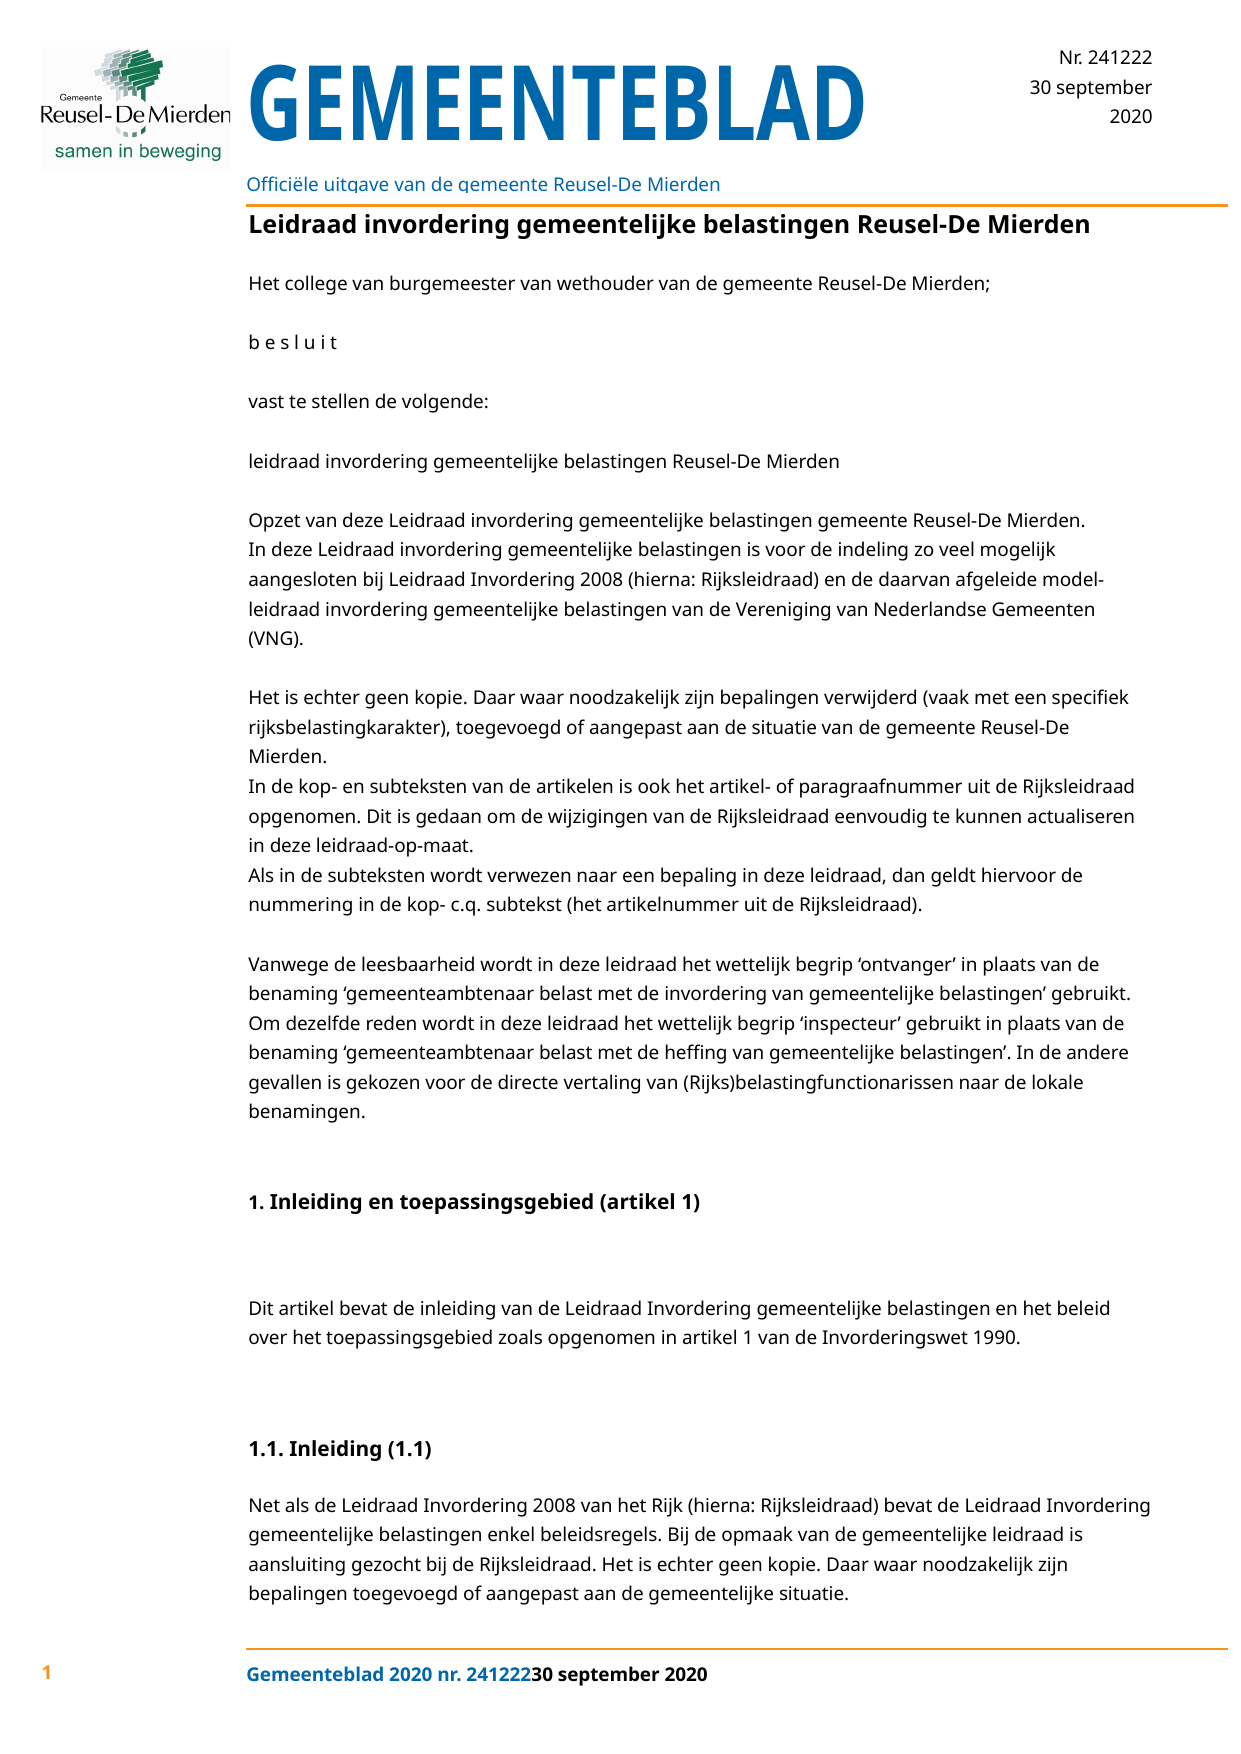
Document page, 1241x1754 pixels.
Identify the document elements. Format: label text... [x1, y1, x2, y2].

text b e s l u i t [248, 329, 1152, 355]
text In de kop- en subteksten van de artikelen is ook het artikel- of paragraafnummer uit de Rijksleidraad opgenomen. Dit is gedaan om de wijzigingen van de Rijksleidraad eenvoudig te kunnen actualiseren in deze leidraad-op-maat. [248, 773, 1152, 858]
text Net als de Leidraad Invordering 2008 van het Rijk (hierna: Rijksleidraad) bevat de Leidraad Invordering gemeentelijke belastingen enkel beleidsregels. Bij de opmaak van de gemeentelijke leidraad is aansluiting gezocht bij de Rijksleidraad. Het is echter geen kopie. Daar waar noodzakelijk zijn bepalingen toegevoegd of aangepast aan de gemeentelijke situatie. [248, 1492, 1152, 1606]
text 1.1. Inleiding (1.1) [248, 1434, 1152, 1462]
text 1. Inleiding en toepassingsgebied (artikel 1) [248, 1187, 1152, 1216]
text Het is echter geen kopie. Daar waar noodzakelijk zijn bepalingen verwijderd (vaak met een specifiek rijksbelastingkarakter), toegevoegd of aangepast aan de situatie van de gemeente Reusel-De Mierden. [248, 684, 1152, 769]
picture [41, 47, 231, 172]
text Dit artikel bevat de inleiding van de Leidraad Invordering gemeentelijke belastingen en het beleid over het toepassingsgebied zoals opgenomen in artikel 1 van de Invorderingswet 1990. [248, 1295, 1152, 1350]
text In deze Leidraad invordering gemeentelijke belastingen is voor de indeling zo veel mogelijk aangesloten bij Leidraad Invordering 2008 (hierna: Rijksleidraad) en de daarvan afgeleide model-leidraad invordering gemeentelijke belastingen van de Vereniging van Nederlandse Gemeenten (VNG). [248, 537, 1152, 651]
text Vanwege de leesbaarheid wordt in deze leidraad het wettelijk begrip ‘ontvanger’ in plaats van de benaming ‘gemeenteambtenaar belast met de invordering van gemeentelijke belastingen’ gebruikt. Om dezelfde reden wordt in deze leidraad het wettelijk begrip ‘inspecteur’ gebruikt in plaats van de benaming ‘gemeenteambtenaar belast met de heffing van gemeentelijke belastingen’. In de andere gevallen is gekozen voor de directe vertaling van (Rijks)belastingfunctionarissen naar de lokale benamingen. [248, 951, 1152, 1124]
text Leidraad invordering gemeentelijke belastingen Reusel-De Mierden [248, 207, 1152, 241]
text Het college van burgemeester van wethouder van de gemeente Reusel-De Mierden; [248, 270, 1152, 296]
text Als in de subteksten wordt verwezen naar een bepaling in deze leidraad, dan geldt hiervoor de nummering in de kop- c.q. subtekst (het artikelnummer uit de Rijksleidraad). [248, 862, 1152, 917]
text Opzet van deze Leidraad invordering gemeentelijke belastingen gemeente Reusel-De Mierden. [248, 507, 1152, 533]
text leidraad invordering gemeentelijke belastingen Reusel-De Mierden [248, 448, 1152, 473]
text vast te stellen de volgende: [248, 389, 1152, 414]
